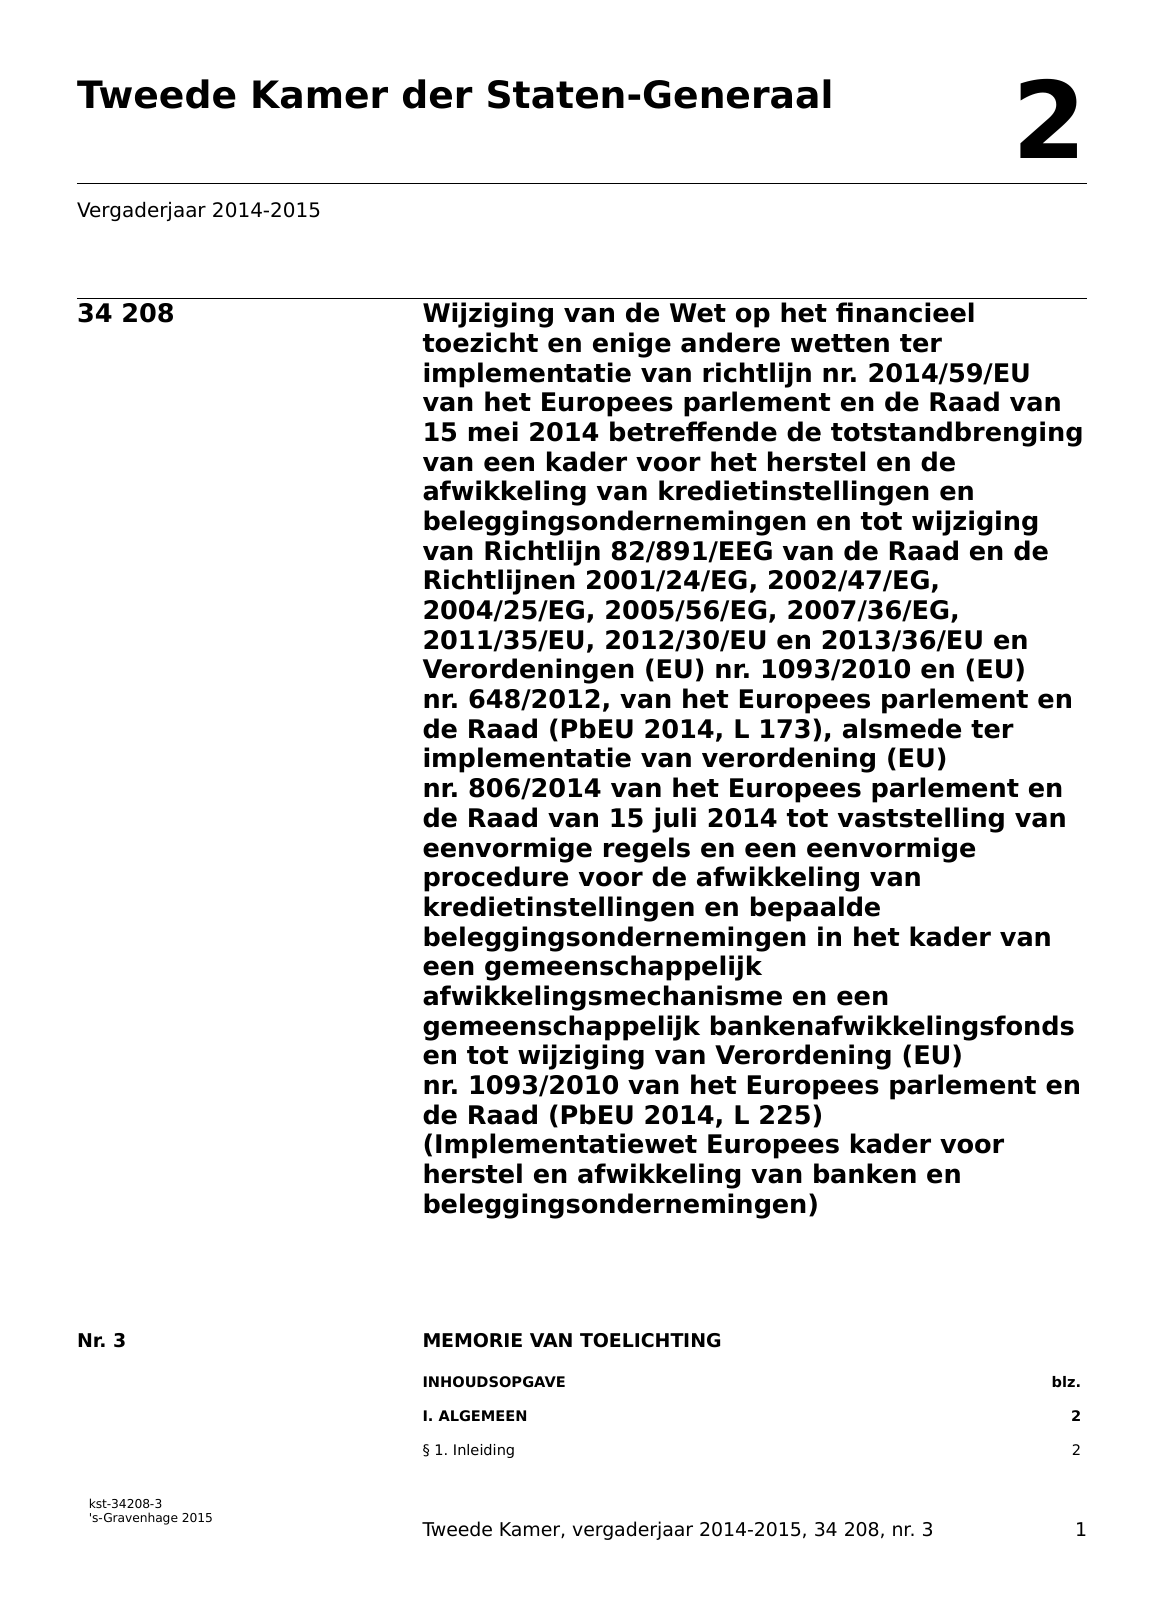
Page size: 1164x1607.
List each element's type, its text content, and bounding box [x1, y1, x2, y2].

table_cell [422, 1391, 481, 1408]
table_header INHOUDSOPGAVE [422, 1374, 1013, 1391]
table_cell [1013, 1425, 1087, 1442]
text 's-Gravenhage 2015 [88, 1511, 323, 1525]
table_cell I. ALGEMEEN [422, 1408, 1013, 1425]
subtitle Nr. 3 MEMORIE VAN TOELICHTING [77, 1330, 1087, 1352]
table_header blz. [1013, 1374, 1087, 1391]
text kst-34208-3 [88, 1497, 323, 1511]
table_cell 2 [1013, 1408, 1087, 1425]
table_cell Vergaderjaar 2014-2015 [77, 184, 1087, 298]
subtitle 34 208 Wijziging van de Wet op het financieel toezicht en enige andere wetten ter implementatie van richtlijn nr. 2014/59/EU van het Europees parlement en de Raad van 15 mei 2014 betreffende de totstandbrenging van een kader voor het herstel en de afwikkeling van kredietinstellingen en beleggingsondernemingen en tot wijziging van Richtlijn 82/891/EEG van de Raad en de Richtlijnen 2001/24/EG, 2002/47/EG, 2004/25/EG, 2005/56/EG, 2007/36/EG, 2011/35/EU, 2012/30/EU en 2013/36/EU en Verordeningen (EU) nr. 1093/2010 en (EU) nr. 648/2012, van het Europees parlement en de Raad (PbEU 2014, L 173), alsmede ter implementatie van verordening (EU) nr. 806/2014 van het Europees parlement en de Raad van 15 juli 2014 tot vaststelling van eenvormige regels en een eenvormige procedure voor de afwikkeling van kredietinstellingen en bepaalde beleggingsondernemingen in het kader van een gemeenschappelijk afwikkelingsmechanisme en een gemeenschappelijk bankenafwikkelingsfonds en tot wijziging van Verordening (EU) nr. 1093/2010 van het Europees parlement en de Raad (PbEU 2014, L 225) (Implementatiewet Europees kader voor herstel en afwikkeling van banken en beleggingsondernemingen) [77, 299, 1087, 1219]
table_header Tweede Kamer der Staten-Generaal [77, 59, 886, 183]
table_header 2 [886, 59, 1087, 183]
table_cell [1013, 1391, 1087, 1408]
table_cell [481, 1425, 1013, 1442]
table_cell [481, 1391, 1013, 1408]
table_cell 2 [1013, 1442, 1087, 1459]
table_cell [422, 1425, 481, 1442]
table_cell § 1. Inleiding [422, 1442, 1013, 1459]
